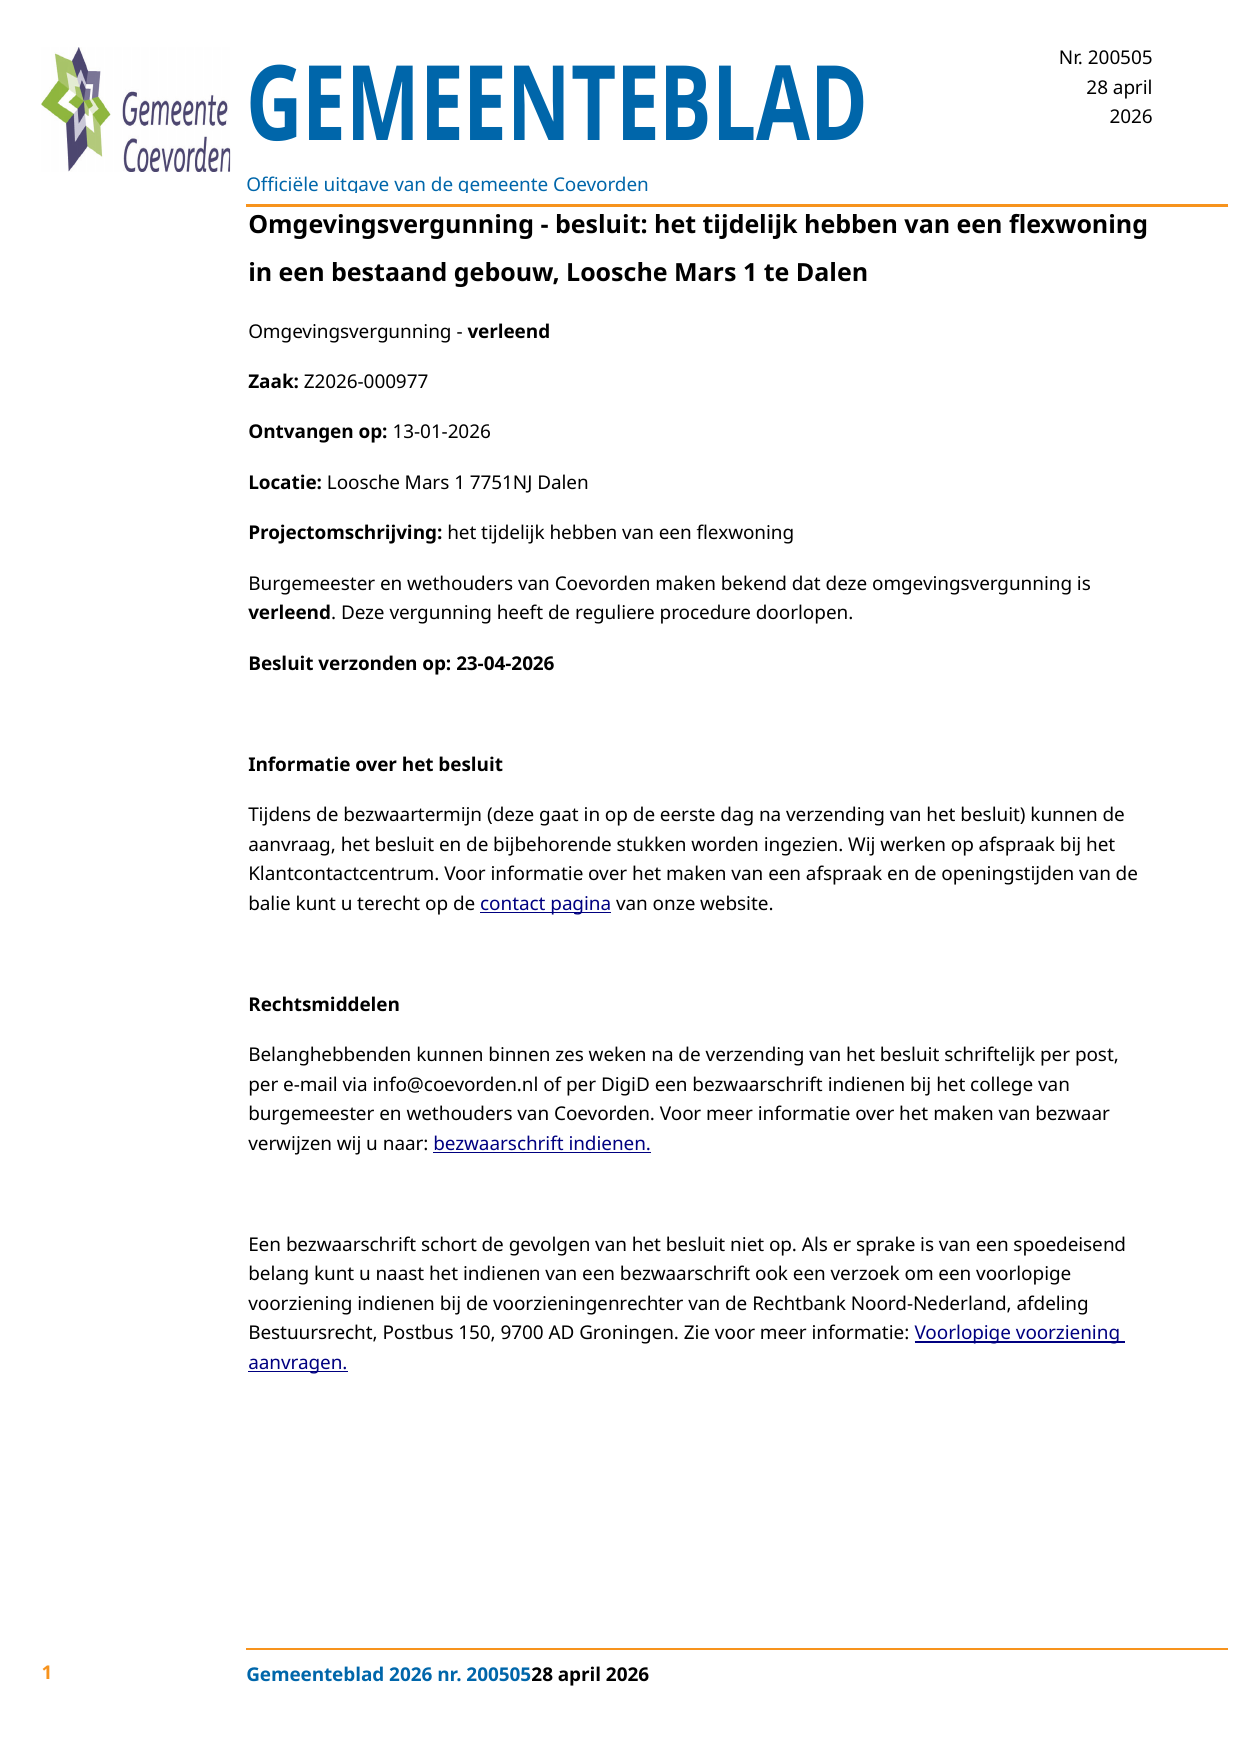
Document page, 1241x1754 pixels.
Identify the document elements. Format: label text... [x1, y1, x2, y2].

text Locatie: Loosche Mars 1 7751NJ Dalen [248, 469, 1152, 495]
text Omgevingsvergunning - besluit: het tijdelijk hebben van een flexwoning in een bestaand gebouw, Loosche Mars 1 te Dalen [248, 207, 1152, 288]
text Informatie over het besluit [248, 751, 1152, 777]
text Zaak: Z2026-000977 [248, 368, 1152, 394]
picture [41, 47, 231, 172]
text Besluit verzonden op: 23-04-2026 [248, 650, 1152, 676]
text Een bezwaarschrift schort de gevolgen van het besluit niet op. Als er sprake is van een spoedeisend belang kunt u naast het indienen van een bezwaarschrift ook een verzoek om een voorlopige voorziening indienen bij de voorzieningenrechter van de Rechtbank Noord-Nederland, afdeling Bestuursrecht, Postbus 150, 9700 AD Groningen. Zie voor meer informatie: Voorlopige voorziening aanvragen. [248, 1231, 1152, 1375]
text Tijdens de bezwaartermijn (deze gaat in op de eerste dag na verzending van het besluit) kunnen de aanvraag, het besluit en de bijbehorende stukken worden ingezien. Wij werken op afspraak bij het Klantcontactcentrum. Voor informatie over het maken van een afspraak en de openingstijden van de balie kunt u terecht op de contact pagina van onze website. [248, 801, 1152, 916]
text Projectomschrijving: het tijdelijk hebben van een flexwoning [248, 519, 1152, 545]
text Ontvangen op: 13-01-2026 [248, 419, 1152, 444]
text Rechtsmiddelen [248, 991, 1152, 1017]
text Omgevingsvergunning - verleend [248, 318, 1152, 344]
text Belanghebbenden kunnen binnen zes weken na de verzending van het besluit schriftelijk per post, per e-mail via info@coevorden.nl of per DigiD een bezwaarschrift indienen bij het college van burgemeester en wethouders van Coevorden. Voor meer informatie over het maken van bezwaar verwijzen wij u naar: bezwaarschrift indienen. [248, 1041, 1152, 1156]
text Burgemeester en wethouders van Coevorden maken bekend dat deze omgevingsvergunning is verleend. Deze vergunning heeft de reguliere procedure doorlopen. [248, 570, 1152, 625]
